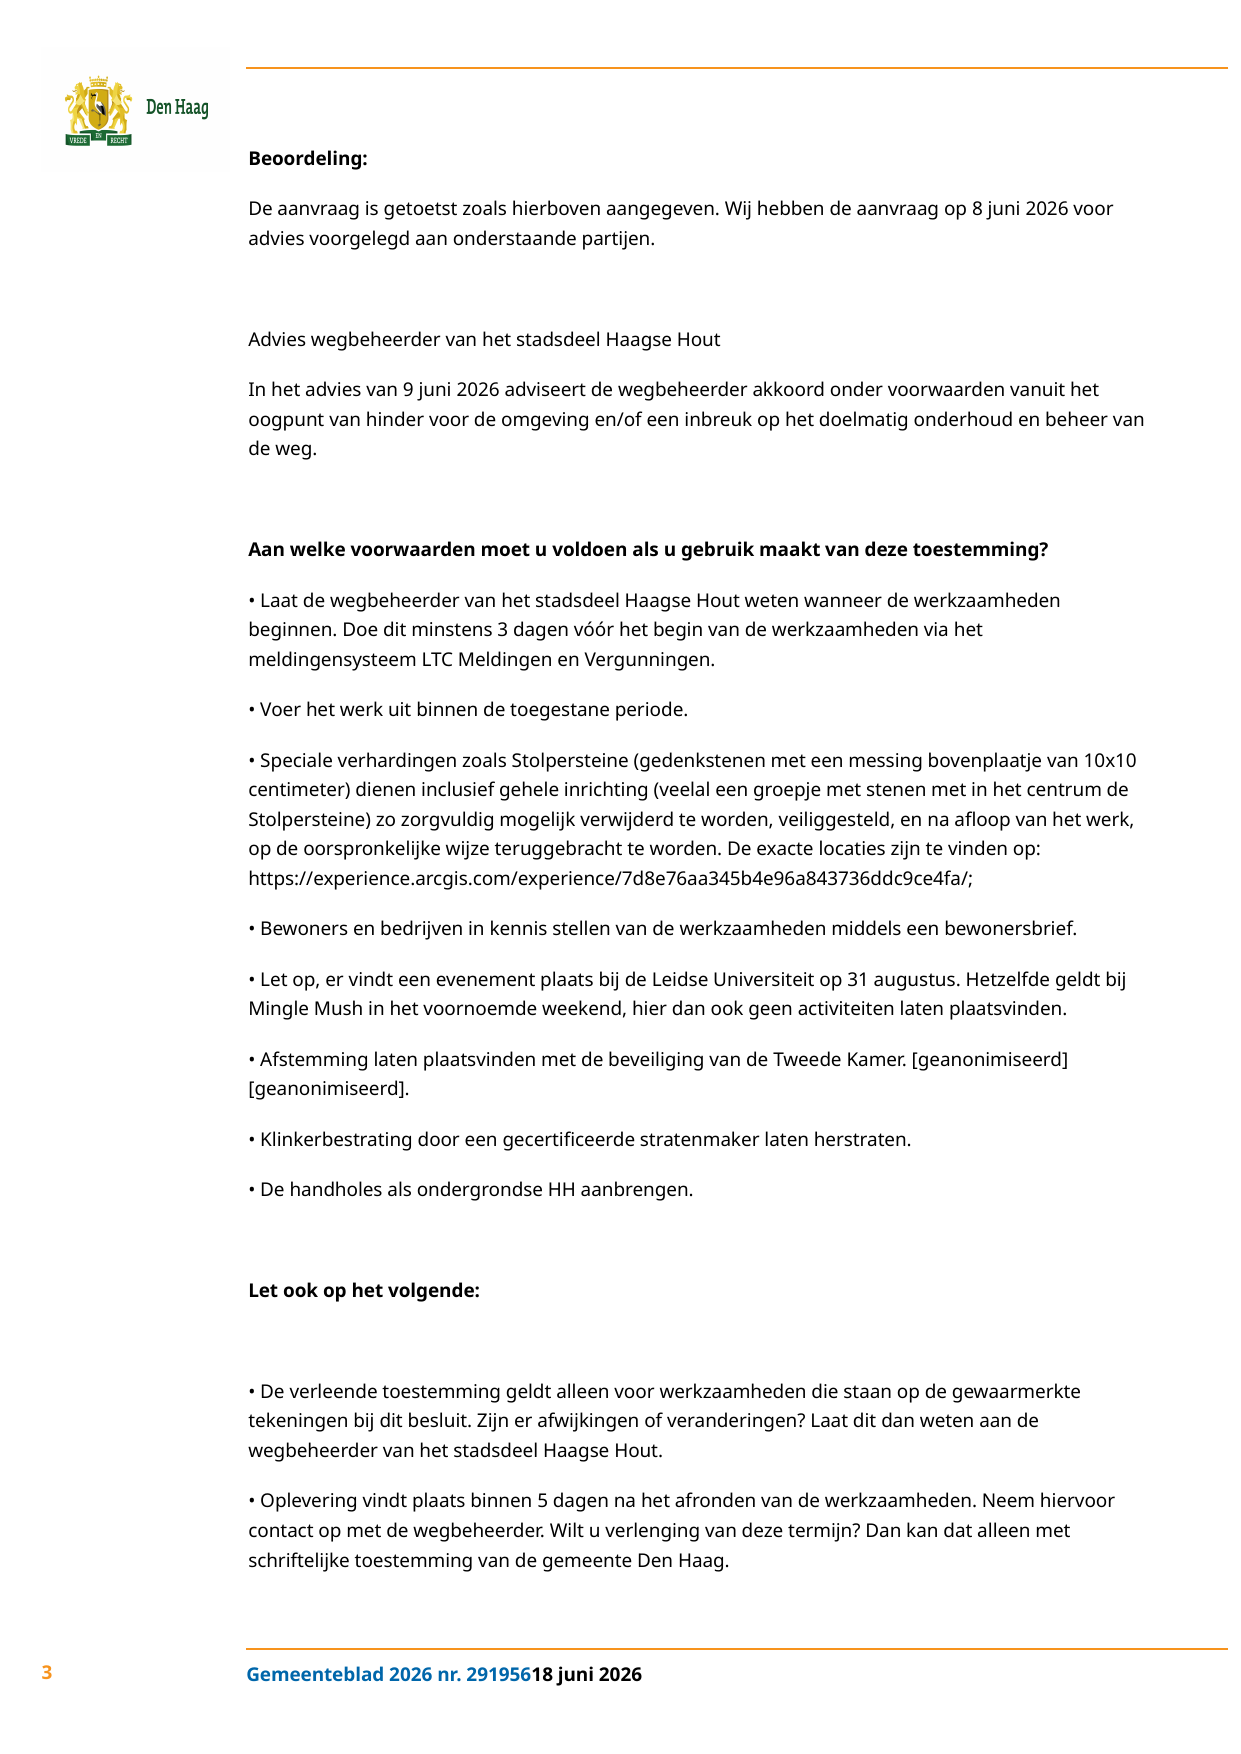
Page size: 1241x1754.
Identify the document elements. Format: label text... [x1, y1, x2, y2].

text In het advies van 9 juni 2026 adviseert de wegbeheerder akkoord onder voorwaarden vanuit het oogpunt van hinder voor de omgeving en/of een inbreuk op het doelmatig onderhoud en beheer van de weg. [248, 376, 1152, 461]
text • Speciale verhardingen zoals Stolpersteine (gedenkstenen met een messing bovenplaatje van 10x10 centimeter) dienen inclusief gehele inrichting (veelal een groepje met stenen met in het centrum de Stolpersteine) zo zorgvuldig mogelijk verwijderd te worden, veiliggesteld, en na afloop van het werk, op de oorspronkelijke wijze teruggebracht te worden. De exacte locaties zijn te vinden op: https://experience.arcgis.com/experience/7d8e76aa345b4e96a843736ddc9ce4fa/; [248, 747, 1152, 891]
text Beoordeling: [248, 145, 1152, 171]
text • De handholes als ondergrondse HH aanbrengen. [248, 1176, 1152, 1202]
text • De verleende toestemming geldt alleen voor werkzaamheden die staan op de gewaarmerkte tekeningen bij dit besluit. Zijn er afwijkingen of veranderingen? Laat dit dan weten aan de wegbeheerder van het stadsdeel Haagse Hout. [248, 1378, 1152, 1463]
text • Let op, er vindt een evenement plaats bij de Leidse Universiteit op 31 augustus. Hetzelfde geldt bij Mingle Mush in het voornoemde weekend, hier dan ook geen activiteiten laten plaatsvinden. [248, 966, 1152, 1021]
text • Oplevering vindt plaats binnen 5 dagen na het afronden van de werkzaamheden. Neem hiervoor contact op met de wegbeheerder. Wilt u verlenging van deze termijn? Dan kan dat alleen met schriftelijke toestemming van de gemeente Den Haag. [248, 1488, 1152, 1573]
text • Klinkerbestrating door een gecertificeerde stratenmaker laten herstraten. [248, 1126, 1152, 1152]
text Aan welke voorwaarden moet u voldoen als u gebruik maakt van deze toestemming? [248, 536, 1152, 562]
text • Afstemming laten plaatsvinden met de beveiliging van de Tweede Kamer. [geanonimiseerd] [geanonimiseerd]. [248, 1046, 1152, 1101]
text De aanvraag is getoetst zoals hierboven aangegeven. Wij hebben de aanvraag op 8 juni 2026 voor advies voorgelegd aan onderstaande partijen. [248, 196, 1152, 251]
picture [41, 47, 231, 172]
text • Laat de wegbeheerder van het stadsdeel Haagse Hout weten wanneer de werkzaamheden beginnen. Doe dit minstens 3 dagen vóór het begin van de werkzaamheden via het meldingensysteem LTC Meldingen en Vergunningen. [248, 587, 1152, 672]
text • Voer het werk uit binnen de toegestane periode. [248, 696, 1152, 722]
text • Bewoners en bedrijven in kennis stellen van de werkzaamheden middels een bewonersbrief. [248, 916, 1152, 941]
text Advies wegbeheerder van het stadsdeel Haagse Hout [248, 326, 1152, 352]
text Let ook op het volgende: [248, 1277, 1152, 1303]
